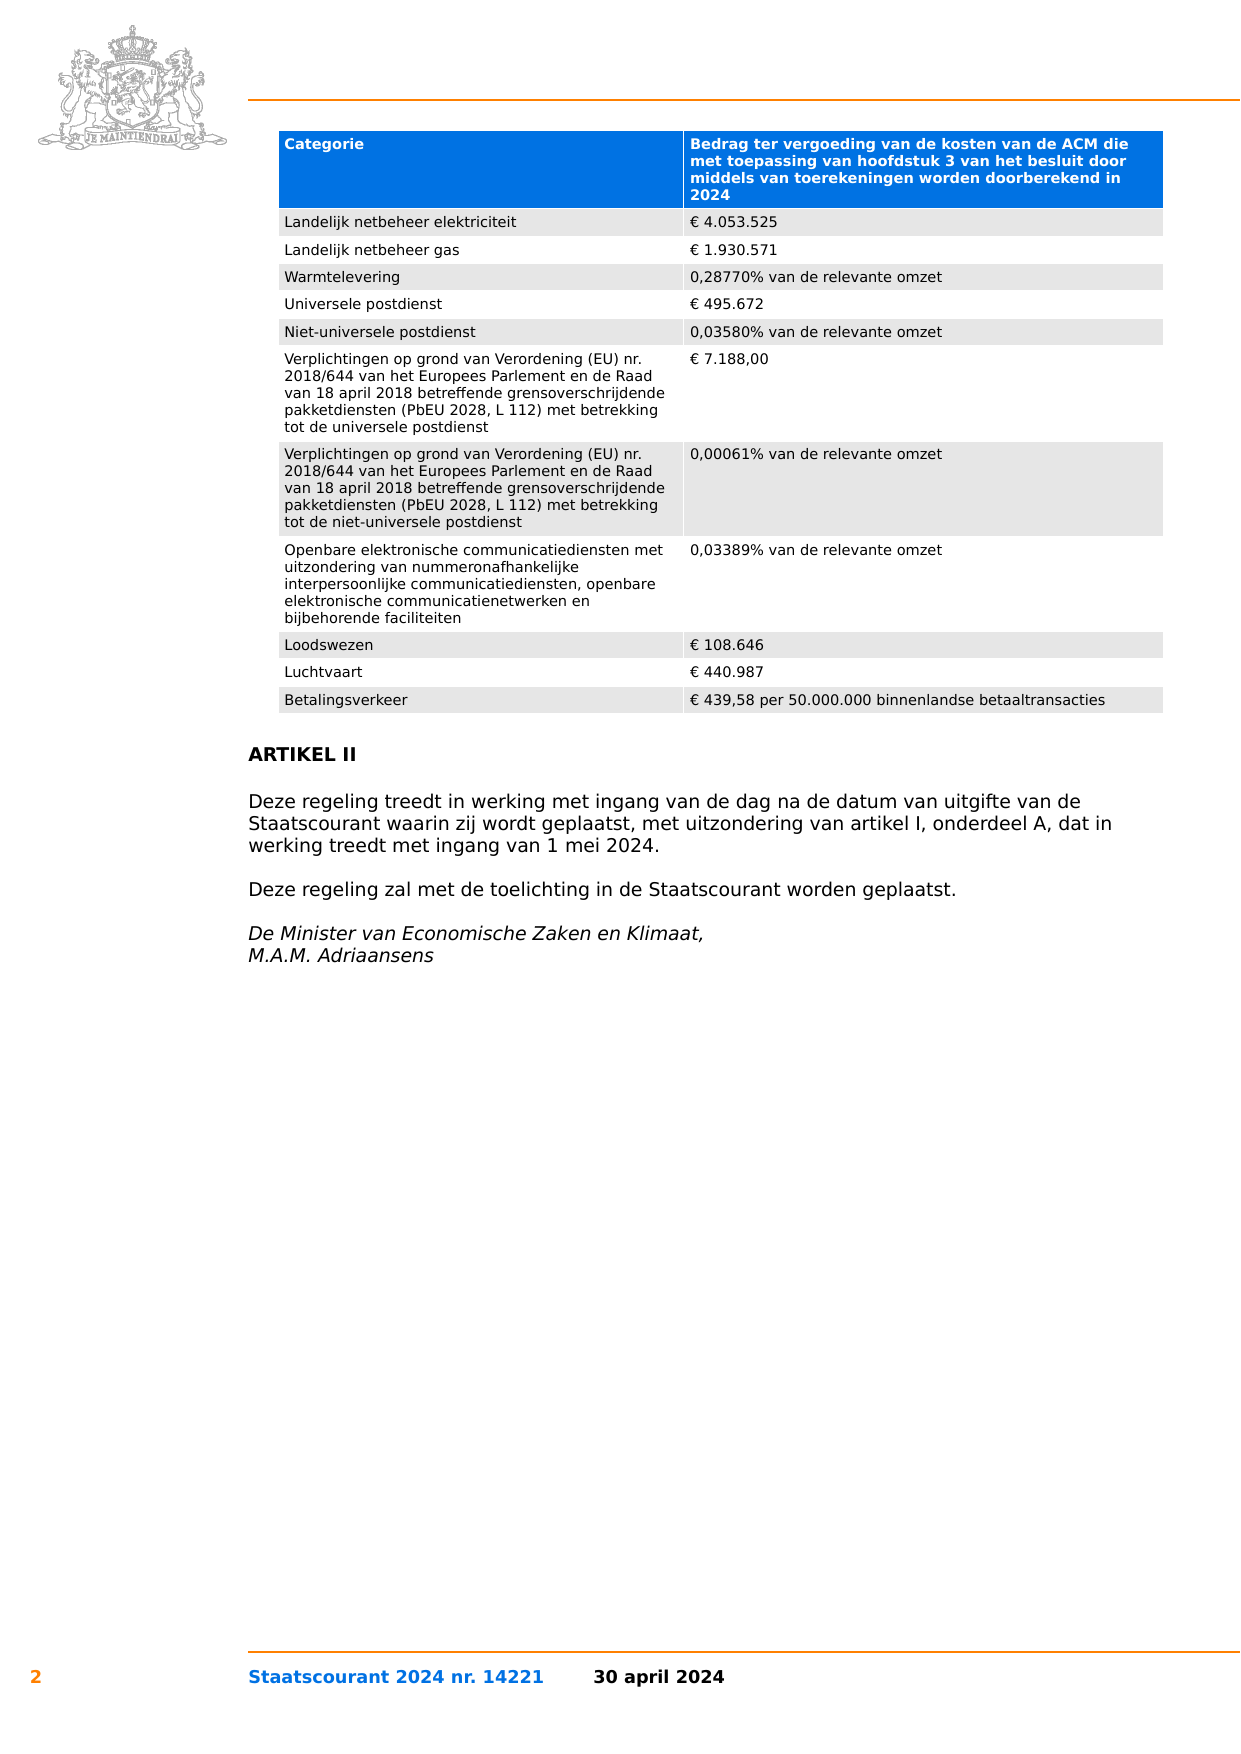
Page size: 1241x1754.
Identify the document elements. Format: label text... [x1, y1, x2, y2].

table_header Bedrag ter vergoeding van de kosten van de ACM die met toepassing van hoofdstuk 3 van het besluit door middels van toerekeningen worden doorberekend in 2024 [684, 131, 1163, 208]
table_cell Landelijk netbeheer elektriciteit [279, 209, 683, 236]
table_cell 0,00061% van de relevante omzet [684, 442, 1163, 536]
table_cell 0,03580% van de relevante omzet [684, 319, 1163, 345]
table_cell Verplichtingen op grond van Verordening (EU) nr. 2018/644 van het Europees Parlement en de Raad van 18 april 2018 betreffende grensoverschrijdende pakketdiensten (PbEU 2028, L 112) met betrekking tot de universele postdienst [279, 346, 683, 441]
table_cell Luchtvaart [279, 660, 683, 686]
table_cell Loodswezen [279, 632, 683, 658]
table_cell € 439,58 per 50.000.000 binnenlandse betaaltransacties [684, 687, 1163, 713]
table_cell Betalingsverkeer [279, 687, 683, 713]
table_cell Niet-universele postdienst [279, 319, 683, 345]
table_cell € 1.930.571 [684, 237, 1163, 263]
text De Minister van Economische Zaken en Klimaat, M.A.M. Adriaansens [248, 923, 1163, 967]
table_cell 0,03389% van de relevante omzet [684, 537, 1163, 631]
table_header Categorie [279, 131, 683, 208]
table_cell € 4.053.525 [684, 209, 1163, 236]
table_cell € 440.987 [684, 660, 1163, 686]
table_cell € 108.646 [684, 632, 1163, 658]
text Deze regeling zal met de toelichting in de Staatscourant worden geplaatst. [248, 879, 1163, 901]
table_cell 0,28770% van de relevante omzet [684, 264, 1163, 290]
table_cell Openbare elektronische communicatiediensten met uitzondering van nummeronafhankelijke interpersoonlijke communicatiediensten, openbare elektronische communicatienetwerken en bijbehorende faciliteiten [279, 537, 683, 631]
table_cell Landelijk netbeheer gas [279, 237, 683, 263]
picture [38, 25, 227, 150]
table_cell € 7.188,00 [684, 346, 1163, 441]
table_cell € 495.672 [684, 291, 1163, 318]
subtitle ARTIKEL II [248, 744, 1163, 766]
table_cell Warmtelevering [279, 264, 683, 290]
table_cell Universele postdienst [279, 291, 683, 318]
table_cell Verplichtingen op grond van Verordening (EU) nr. 2018/644 van het Europees Parlement en de Raad van 18 april 2018 betreffende grensoverschrijdende pakketdiensten (PbEU 2028, L 112) met betrekking tot de niet-universele postdienst [279, 442, 683, 536]
text Deze regeling treedt in werking met ingang van de dag na de datum van uitgifte van de Staatscourant waarin zij wordt geplaatst, met uitzondering van artikel I, onderdeel A, dat in werking treedt met ingang van 1 mei 2024. [248, 791, 1163, 857]
